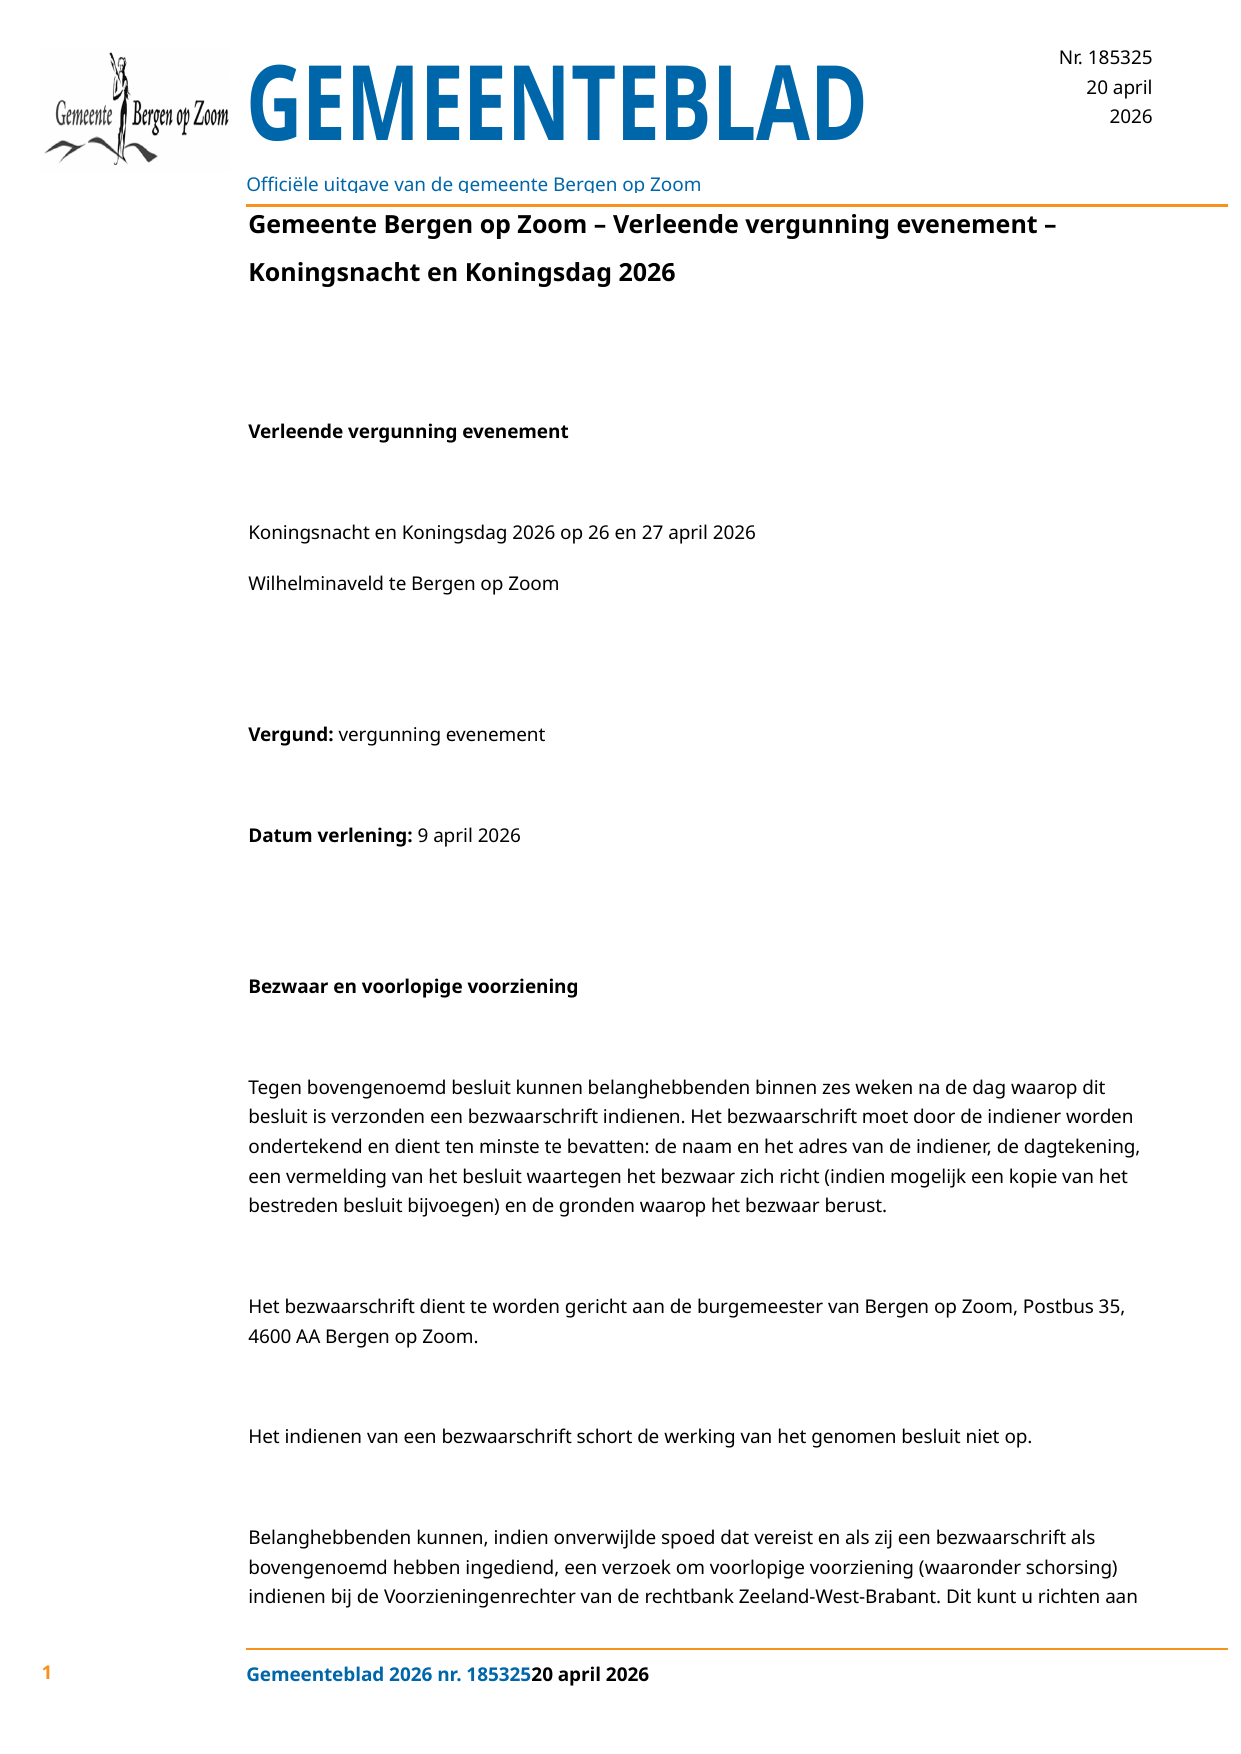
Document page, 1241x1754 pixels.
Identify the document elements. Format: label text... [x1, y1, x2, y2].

text Belanghebbenden kunnen, indien onverwijlde spoed dat vereist en als zij een bezwaarschrift als bovengenoemd hebben ingediend, een verzoek om voorlopige voorziening (waaronder schorsing) indienen bij de Voorzieningenrechter van de rechtbank Zeeland-West-Brabant. Dit kunt u richten aan [248, 1524, 1152, 1609]
text Wilhelminaveld te Bergen op Zoom [248, 570, 1152, 596]
text Koningsnacht en Koningsdag 2026 op 26 en 27 april 2026 [248, 519, 1152, 545]
text Datum verlening: 9 april 2026 [248, 822, 1152, 848]
text Tegen bovengenoemd besluit kunnen belanghebbenden binnen zes weken na de dag waarop dit besluit is verzonden een bezwaarschrift indienen. Het bezwaarschrift moet door de indiener worden ondertekend en dient ten minste te bevatten: de naam en het adres van de indiener, de dagtekening, een vermelding van het besluit waartegen het bezwaar zich richt (indien mogelijk een kopie van het bestreden besluit bijvoegen) en de gronden waarop het bezwaar berust. [248, 1074, 1152, 1218]
text Verleende vergunning evenement [248, 419, 1152, 444]
text Vergund: vergunning evenement [248, 721, 1152, 747]
picture [41, 47, 231, 172]
text Het indienen van een bezwaarschrift schort de werking van het genomen besluit niet op. [248, 1424, 1152, 1449]
text Gemeente Bergen op Zoom – Verleende vergunning evenement – Koningsnacht en Koningsdag 2026 [248, 207, 1152, 288]
text Bezwaar en voorlopige voorziening [248, 973, 1152, 999]
text Het bezwaarschrift dient te worden gericht aan de burgemeester van Bergen op Zoom, Postbus 35, 4600 AA Bergen op Zoom. [248, 1293, 1152, 1349]
